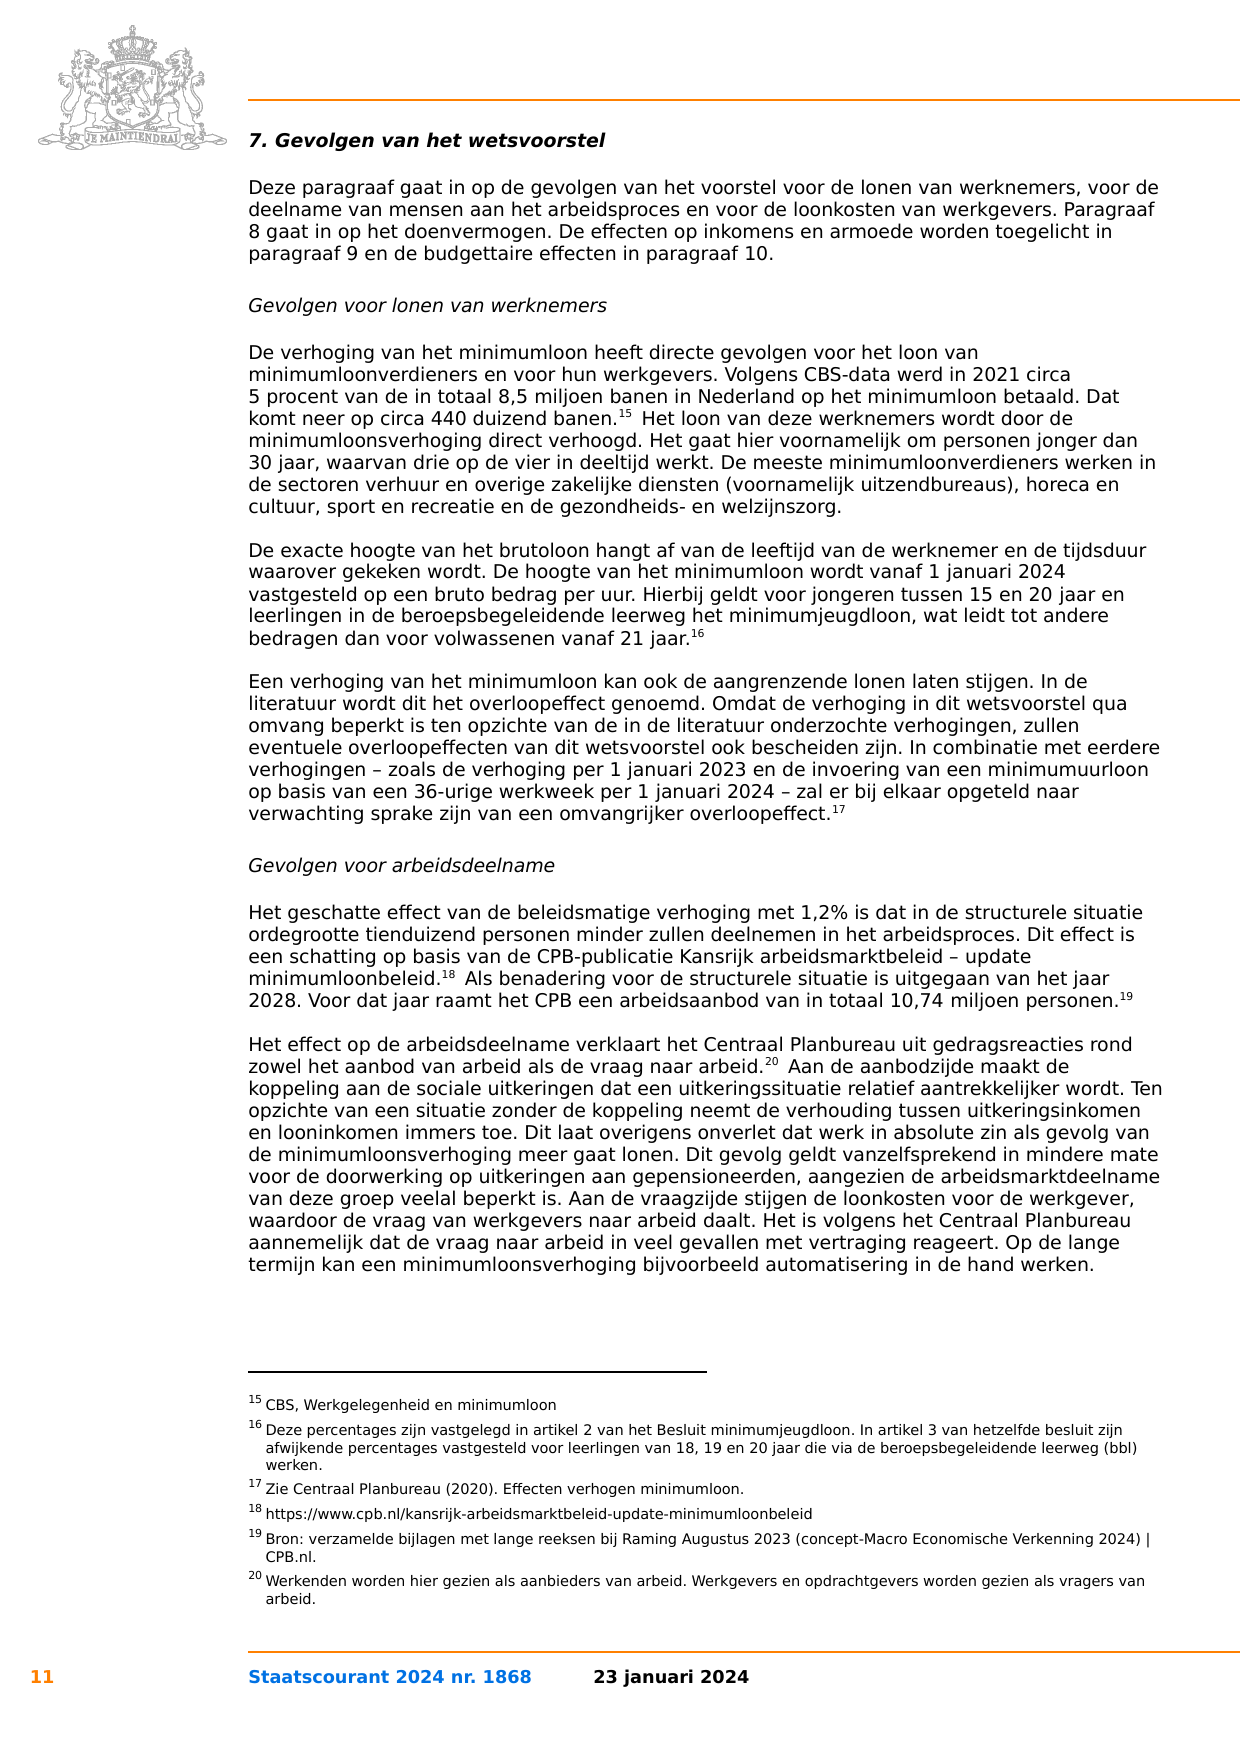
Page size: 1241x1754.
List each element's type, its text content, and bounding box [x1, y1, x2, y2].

text https://www.cpb.nl/kansrijk-arbeidsmarktbeleid-update-minimumloonbeleid [248, 1502, 1163, 1524]
text Een verhoging van het minimumloon kan ook de aangrenzende lonen laten stijgen. In de literatuur wordt dit het overloopeffect genoemd. Omdat de verhoging in dit wetsvoorstel qua omvang beperkt is ten opzichte van de in de literatuur onderzochte verhogingen, zullen eventuele overloopeffecten van dit wetsvoorstel ook bescheiden zijn. In combinatie met eerdere verhogingen – zoals de verhoging per 1 januari 2023 en de invoering van een minimumuurloon op basis van een 36-urige werkweek per 1 januari 2024 – zal er bij elkaar opgeteld naar verwachting sprake zijn van een omvangrijker overloopeffect. [248, 671, 1163, 825]
text Deze paragraaf gaat in op de gevolgen van het voorstel voor de lonen van werknemers, voor de deelname van mensen aan het arbeidsproces en voor de loonkosten van werkgevers. Paragraaf 8 gaat in op het doenvermogen. De effecten op inkomens en armoede worden toegelicht in paragraaf 9 en de budgettaire effecten in paragraaf 10. [248, 177, 1163, 265]
text Deze percentages zijn vastgelegd in artikel 2 van het Besluit minimumjeugdloon. In artikel 3 van hetzelfde besluit zijn afwijkende percentages vastgesteld voor leerlingen van 18, 19 en 20 jaar die via de beroepsbegeleidende leerweg (bbl) werken. [248, 1418, 1163, 1474]
text Bron: verzamelde bijlagen met lange reeksen bij Raming Augustus 2023 (concept-Macro Economische Verkenning 2024) | CPB.nl. [248, 1527, 1163, 1566]
text Het effect op de arbeidsdeelname verklaart het Centraal Planbureau uit gedragsreacties rond zowel het aanbod van arbeid als de vraag naar arbeid. Aan de aanbodzijde maakt de koppeling aan de sociale uitkeringen dat een uitkeringssituatie relatief aantrekkelijker wordt. Ten opzichte van een situatie zonder de koppeling neemt de verhouding tussen uitkeringsinkomen en looninkomen immers toe. Dit laat overigens onverlet dat werk in absolute zin als gevolg van de minimumloonsverhoging meer gaat lonen. Dit gevolg geldt vanzelfsprekend in mindere mate voor de doorwerking op uitkeringen aan gepensioneerden, aangezien de arbeidsmarktdeelname van deze groep veelal beperkt is. Aan de vraagzijde stijgen de loonkosten voor de werkgever, waardoor de vraag van werkgevers naar arbeid daalt. Het is volgens het Centraal Planbureau aannemelijk dat de vraag naar arbeid in veel gevallen met vertraging reageert. Op de lange termijn kan een minimumloonsverhoging bijvoorbeeld automatisering in de hand werken. [248, 1034, 1163, 1276]
text De exacte hoogte van het brutoloon hangt af van de leeftijd van de werknemer en de tijdsduur waarover gekeken wordt. De hoogte van het minimumloon wordt vanaf 1 januari 2024 vastgesteld op een bruto bedrag per uur. Hierbij geldt voor jongeren tussen 15 en 20 jaar en leerlingen in de beroepsbegeleidende leerweg het minimumjeugdloon, wat leidt tot andere bedragen dan voor volwassenen vanaf 21 jaar. [248, 539, 1163, 649]
picture [38, 25, 227, 150]
subtitle Gevolgen voor arbeidsdeelname [248, 855, 1163, 877]
text Zie Centraal Planbureau (2020). Effecten verhogen minimumloon. [248, 1477, 1163, 1499]
subtitle Gevolgen voor lonen van werknemers [248, 295, 1163, 317]
subtitle 7. Gevolgen van het wetsvoorstel [248, 130, 1163, 152]
text De verhoging van het minimumloon heeft directe gevolgen voor het loon van minimumloonverdieners en voor hun werkgevers. Volgens CBS-data werd in 2021 circa 5 procent van de in totaal 8,5 miljoen banen in Nederland op het minimumloon betaald. Dat komt neer op circa 440 duizend banen. Het loon van deze werknemers wordt door de minimumloonsverhoging direct verhoogd. Het gaat hier voornamelijk om personen jonger dan 30 jaar, waarvan drie op de vier in deeltijd werkt. De meeste minimumloonverdieners werken in de sectoren verhuur en overige zakelijke diensten (voornamelijk uitzendbureaus), horeca en cultuur, sport en recreatie en de gezondheids- en welzijnszorg. [248, 342, 1163, 518]
text CBS, Werkgelegenheid en minimumloon [248, 1393, 1163, 1415]
text Het geschatte effect van de beleidsmatige verhoging met 1,2% is dat in de structurele situatie ordegrootte tienduizend personen minder zullen deelnemen in het arbeidsproces. Dit effect is een schatting op basis van de CPB-publicatie Kansrijk arbeidsmarktbeleid – update minimumloonbeleid. Als benadering voor de structurele situatie is uitgegaan van het jaar 2028. Voor dat jaar raamt het CPB een arbeidsaanbod van in totaal 10,74 miljoen personen. [248, 902, 1163, 1012]
text Werkenden worden hier gezien als aanbieders van arbeid. Werkgevers en opdrachtgevers worden gezien als vragers van arbeid. [248, 1569, 1163, 1608]
